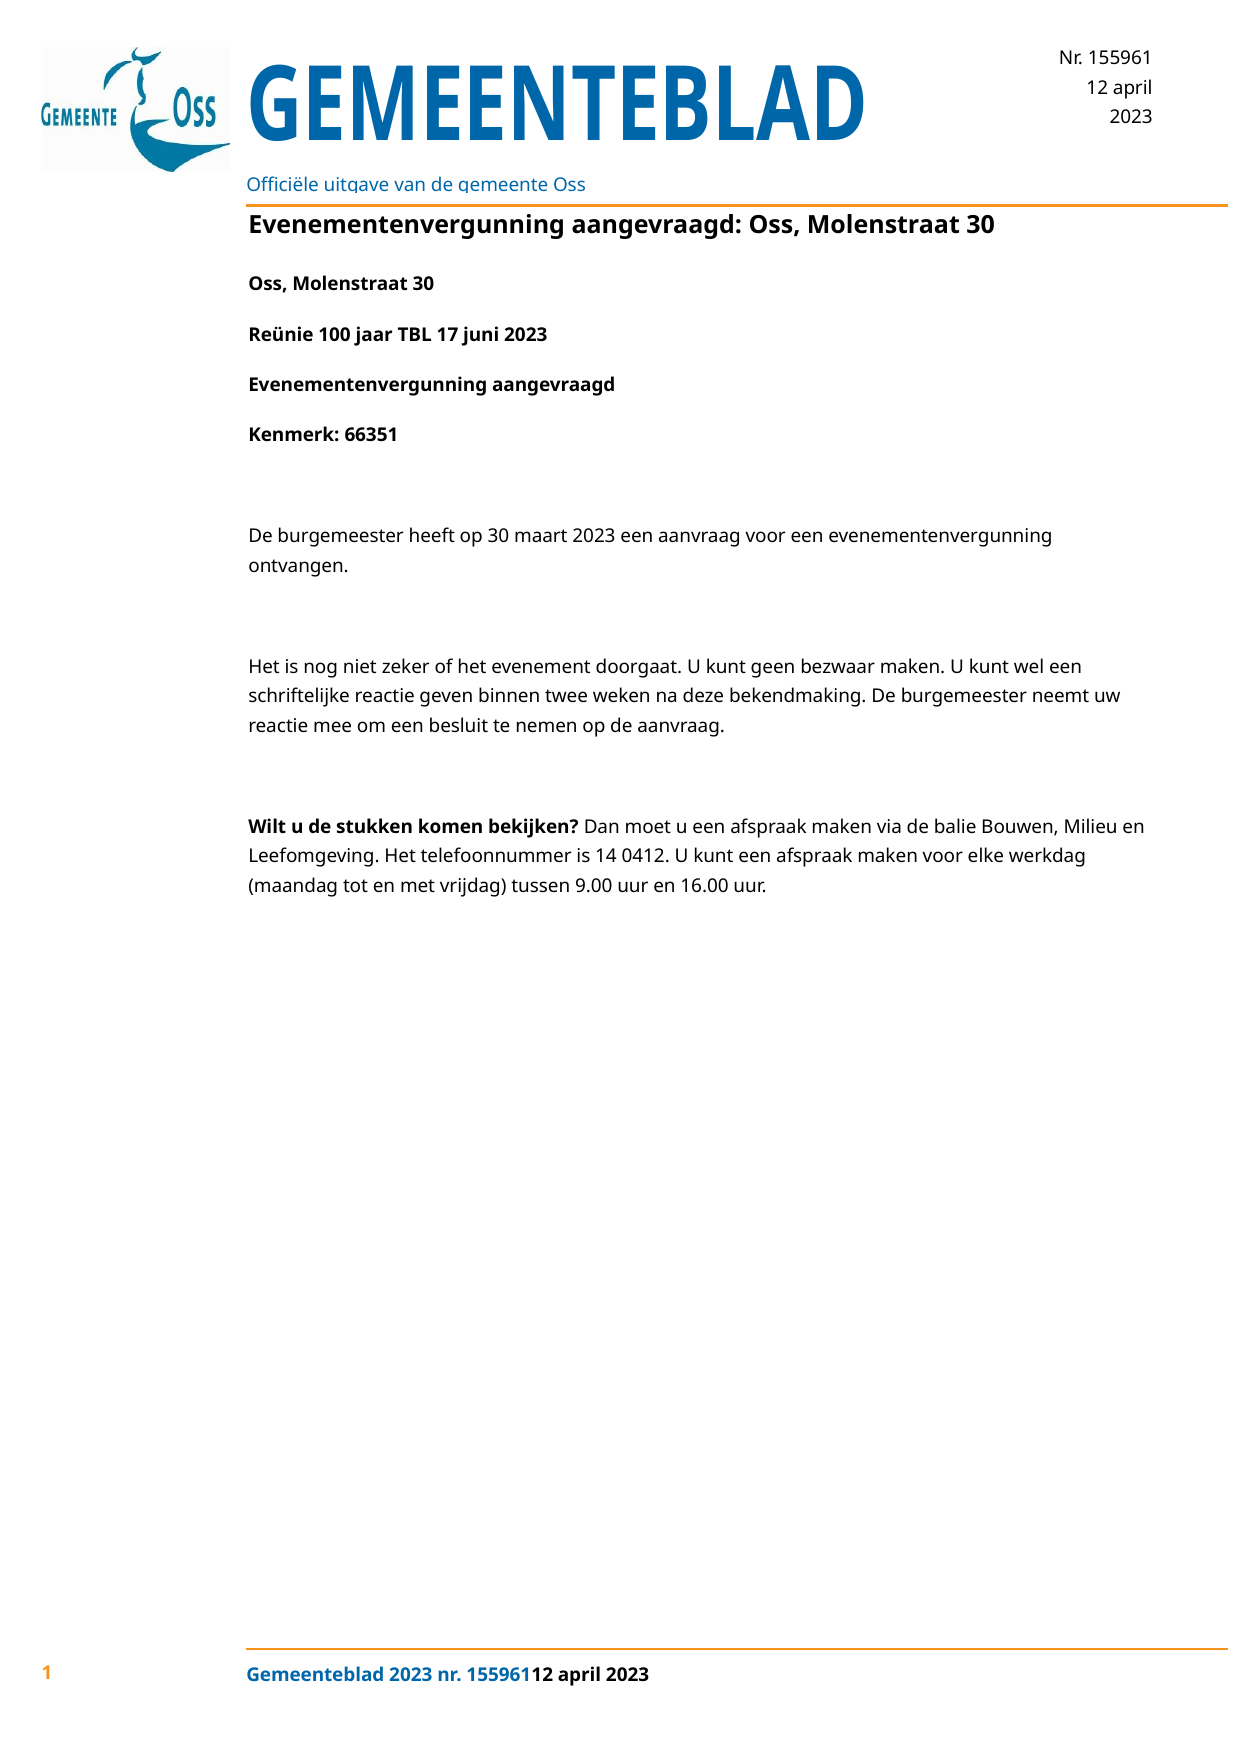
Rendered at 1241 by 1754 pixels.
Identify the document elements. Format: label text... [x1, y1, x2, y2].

text Kenmerk: 66351 [248, 422, 1152, 447]
text Wilt u de stukken komen bekijken? Dan moet u een afspraak maken via de balie Bouwen, Milieu en Leefomgeving. Het telefoonnummer is 14 0412. U kunt een afspraak maken voor elke werkdag (maandag tot en met vrijdag) tussen 9.00 uur en 16.00 uur. [248, 813, 1152, 898]
picture [41, 47, 231, 172]
text Oss, Molenstraat 30 [248, 270, 1152, 296]
text Evenementenvergunning aangevraagd: Oss, Molenstraat 30 [248, 207, 1152, 241]
text Reünie 100 jaar TBL 17 juni 2023 [248, 321, 1152, 346]
text De burgemeester heeft op 30 maart 2023 een aanvraag voor een evenementenvergunning ontvangen. [248, 522, 1152, 578]
text Evenementenvergunning aangevraagd [248, 371, 1152, 397]
text Het is nog niet zeker of het evenement doorgaat. U kunt geen bezwaar maken. U kunt wel een schriftelijke reactie geven binnen twee weken na deze bekendmaking. De burgemeester neemt uw reactie mee om een besluit te nemen op de aanvraag. [248, 653, 1152, 738]
